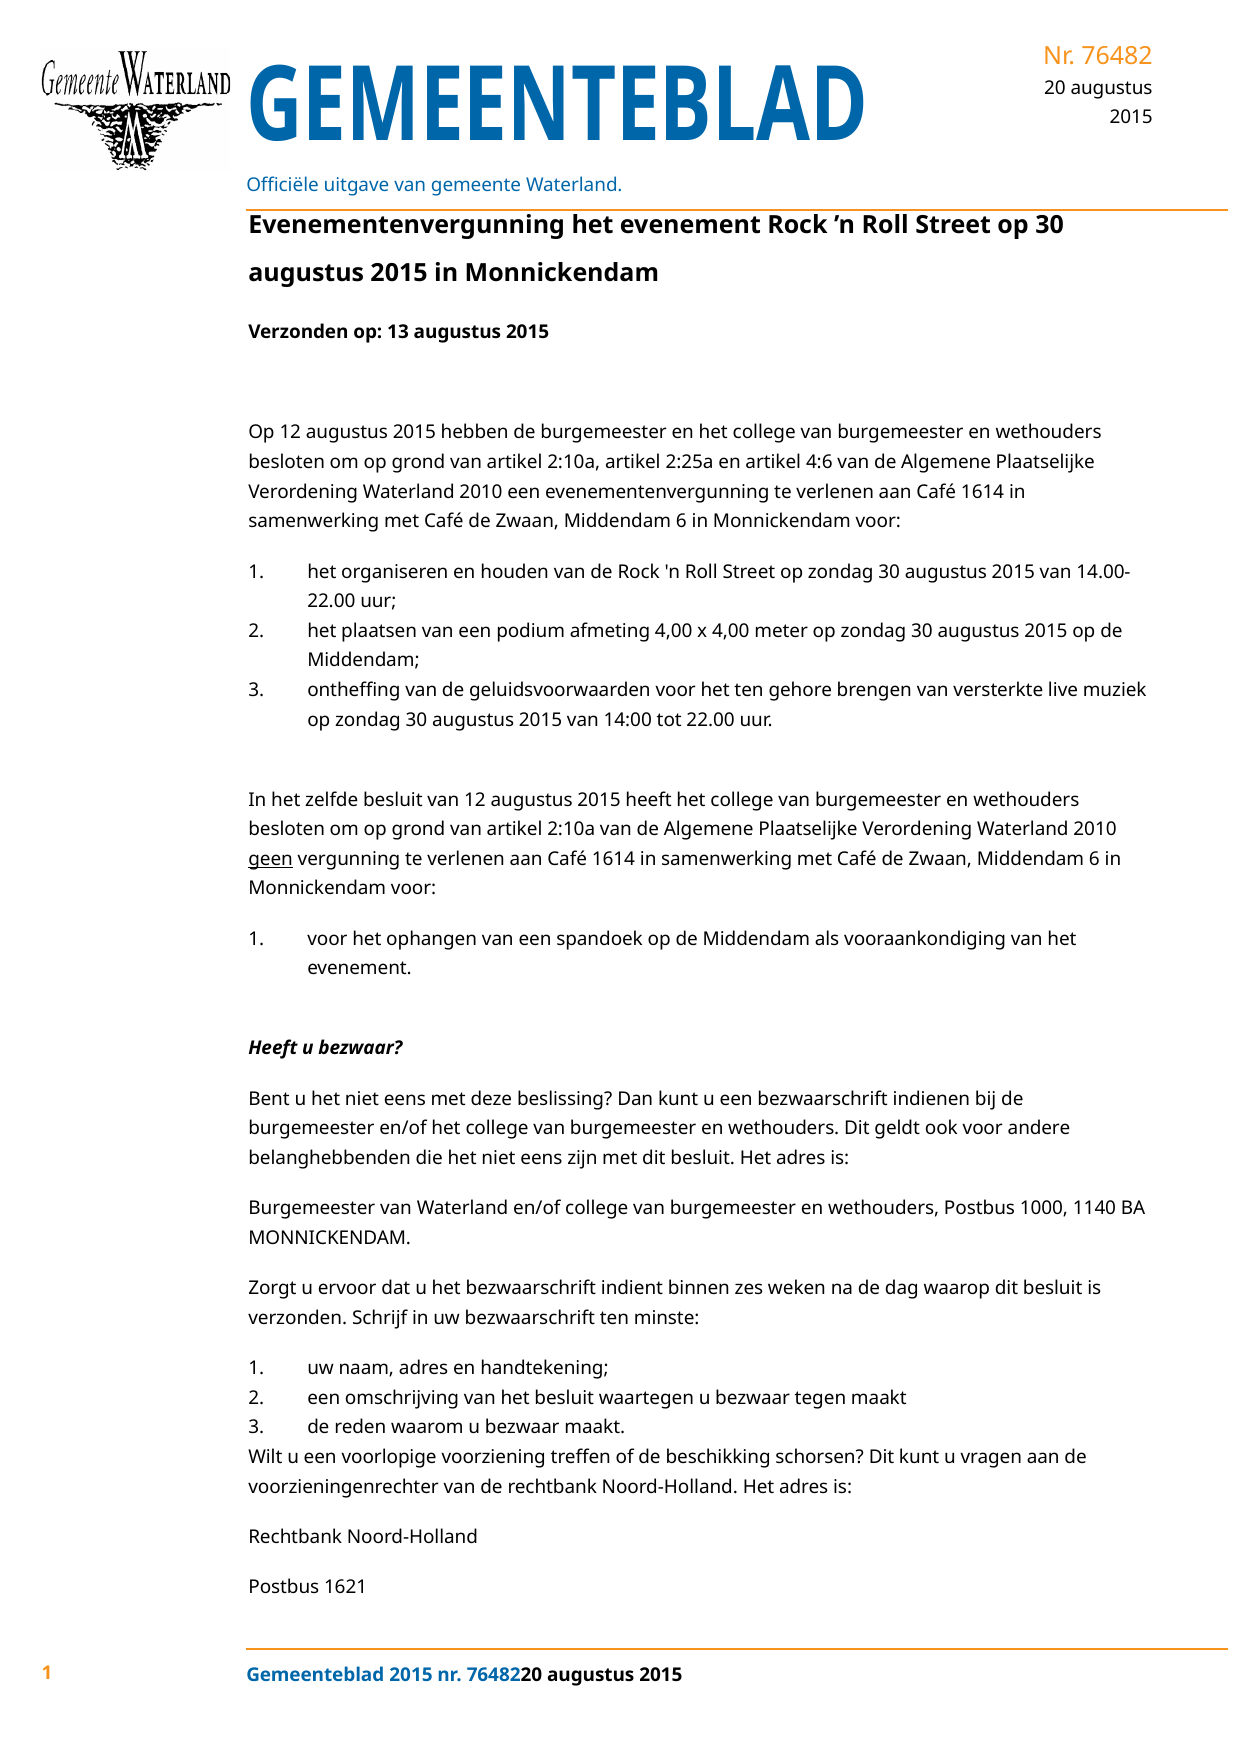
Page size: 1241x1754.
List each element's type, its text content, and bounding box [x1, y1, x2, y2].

text Verzonden op: 13 augustus 2015 [248, 318, 1152, 344]
list uw naam, adres en handtekening; [248, 1354, 1152, 1380]
text Op 12 augustus 2015 hebben de burgemeester en het college van burgemeester en wethouders besloten om op grond van artikel 2:10a, artikel 2:25a en artikel 4:6 van de Algemene Plaatselijke Verordening Waterland 2010 een evenementenvergunning te verlenen aan Café 1614 in samenwerking met Café de Zwaan, Middendam 6 in Monnickendam voor: [248, 419, 1152, 533]
list voor het ophangen van een spandoek op de Middendam als vooraankondiging van het evenement. [248, 925, 1152, 980]
list de reden waarom u bezwaar maakt. [248, 1414, 1152, 1439]
text Bent u het niet eens met deze beslissing? Dan kunt u een bezwaarschrift indienen bij de burgemeester en/of het college van burgemeester en wethouders. Dit geldt ook voor andere belanghebbenden die het niet eens zijn met dit besluit. Het adres is: [248, 1085, 1152, 1170]
text Heeft u bezwaar? [248, 1034, 1152, 1060]
text Postbus 1621 [248, 1574, 1152, 1599]
text Rechtbank Noord-Holland [248, 1523, 1152, 1549]
list het organiseren en houden van de Rock 'n Roll Street op zondag 30 augustus 2015 van 14.00-22.00 uur; [248, 558, 1152, 613]
text Wilt u een voorlopige voorziening treffen of de beschikking schorsen? Dit kunt u vragen aan de voorzieningenrechter van de rechtbank Noord-Holland. Het adres is: [248, 1443, 1152, 1499]
picture [41, 47, 231, 172]
text Evenementenvergunning het evenement Rock ’n Roll Street op 30 augustus 2015 in Monnickendam [248, 211, 1152, 288]
text Burgemeester van Waterland en/of college van burgemeester en wethouders, Postbus 1000, 1140 BA MONNICKENDAM. [248, 1194, 1152, 1250]
list ontheffing van de geluidsvoorwaarden voor het ten gehore brengen van versterkte live muziek op zondag 30 augustus 2015 van 14:00 tot 22.00 uur. [248, 676, 1152, 732]
list een omschrijving van het besluit waartegen u bezwaar tegen maakt [248, 1384, 1152, 1410]
text In het zelfde besluit van 12 augustus 2015 heeft het college van burgemeester en wethouders besloten om op grond van artikel 2:10a van de Algemene Plaatselijke Verordening Waterland 2010 geen vergunning te verlenen aan Café 1614 in samenwerking met Café de Zwaan, Middendam 6 in Monnickendam voor: [248, 786, 1152, 900]
text Zorgt u ervoor dat u het bezwaarschrift indient binnen zes weken na de dag waarop dit besluit is verzonden. Schrijf in uw bezwaarschrift ten minste: [248, 1274, 1152, 1330]
list het plaatsen van een podium afmeting 4,00 x 4,00 meter op zondag 30 augustus 2015 op de Middendam; [248, 617, 1152, 672]
